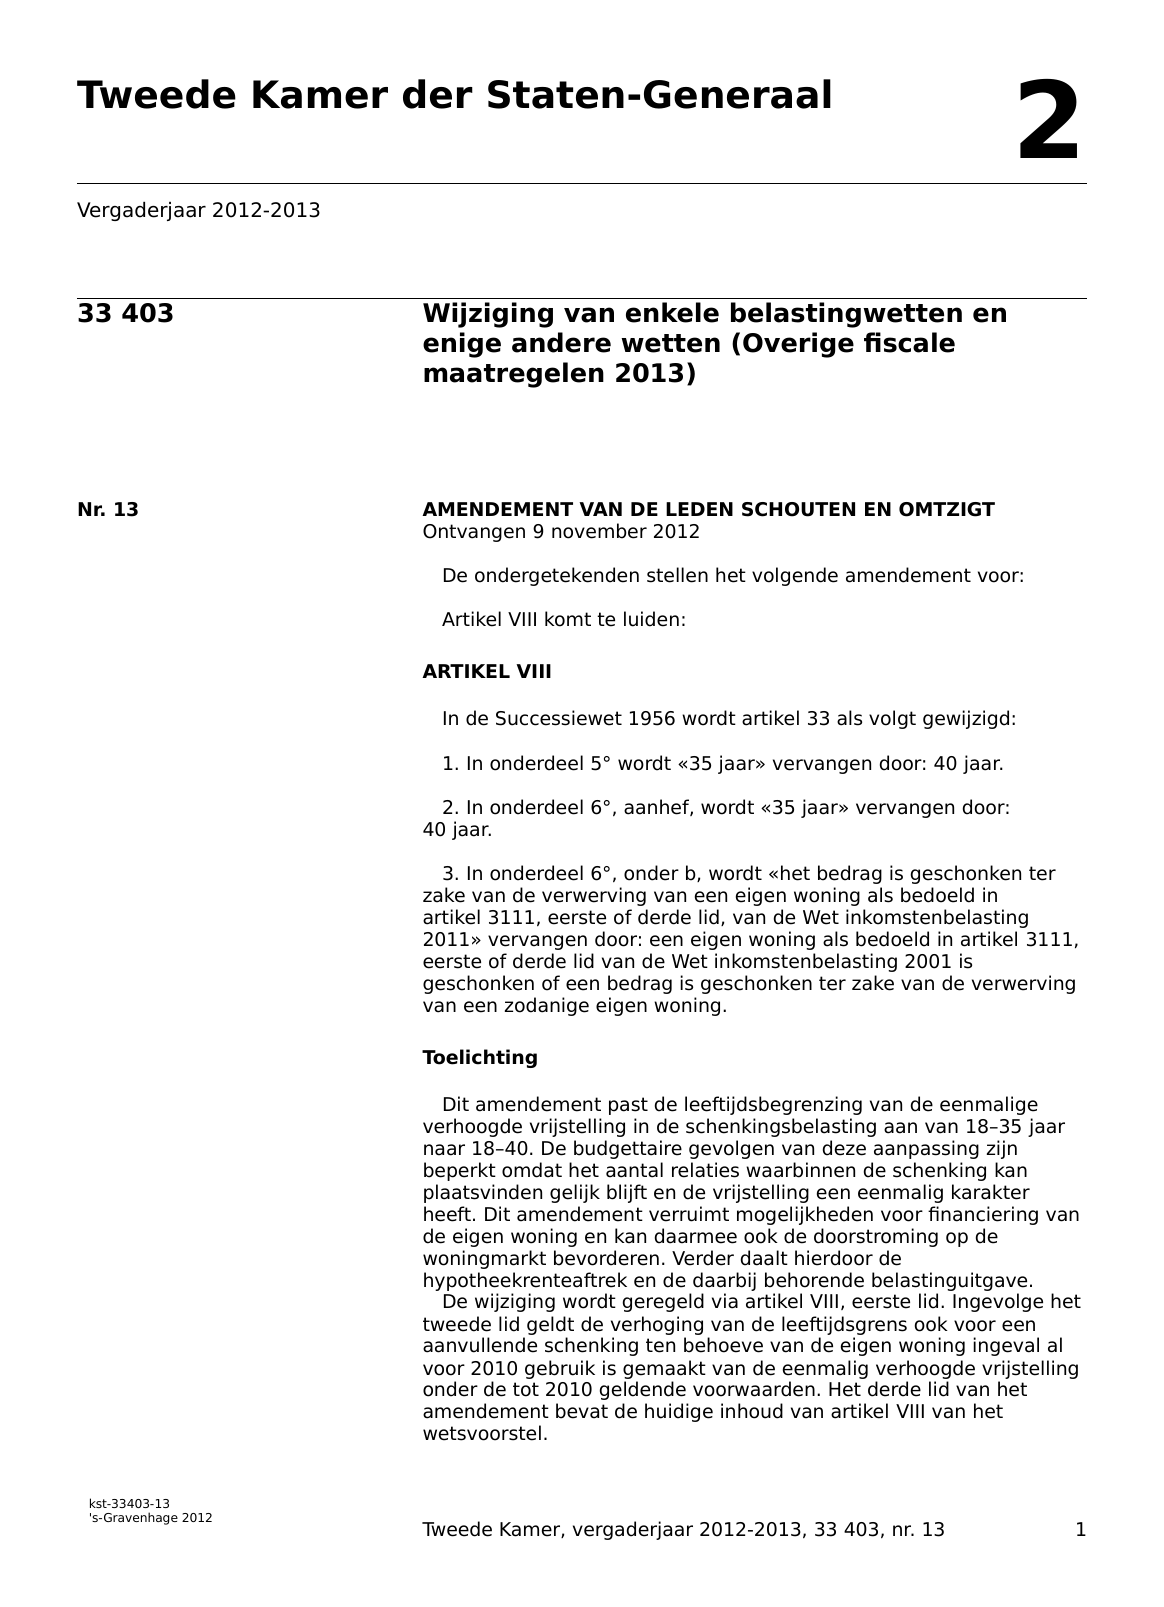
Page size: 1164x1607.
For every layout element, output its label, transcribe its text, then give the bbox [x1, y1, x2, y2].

text 3. In onderdeel 6°, onder b, wordt «het bedrag is geschonken ter zake van de verwerving van een eigen woning als bedoeld in artikel 3111, eerste of derde lid, van de Wet inkomstenbelasting 2011» vervangen door: een eigen woning als bedoeld in artikel 3111, eerste of derde lid van de Wet inkomstenbelasting 2001 is geschonken of een bedrag is geschonken ter zake van de verwerving van een zodanige eigen woning. [422, 863, 1087, 1017]
text Dit amendement past de leeftijdsbegrenzing van de eenmalige verhoogde vrijstelling in de schenkingsbelasting aan van 18–35 jaar naar 18–40. De budgettaire gevolgen van deze aanpassing zijn beperkt omdat het aantal relaties waarbinnen de schenking kan plaatsvinden gelijk blijft en de vrijstelling een eenmalig karakter heeft. Dit amendement verruimt mogelijkheden voor financiering van de eigen woning en kan daarmee ook de doorstroming op de woningmarkt bevorderen. Verder daalt hierdoor de hypotheekrenteaftrek en de daarbij behorende belastinguitgave. [422, 1094, 1087, 1291]
text Artikel VIII komt te luiden: [422, 609, 1087, 631]
subtitle 33 403 Wijziging van enkele belastingwetten en enige andere wetten (Overige fiscale maatregelen 2013) [77, 299, 1087, 388]
table_header 2 [886, 59, 1087, 183]
text Ontvangen 9 november 2012 [422, 521, 1087, 543]
text In de Successiewet 1956 wordt artikel 33 als volgt gewijzigd: [422, 708, 1087, 730]
text De wijziging wordt geregeld via artikel VIII, eerste lid. Ingevolge het tweede lid geldt de verhoging van de leeftijdsgrens ook voor een aanvullende schenking ten behoeve van de eigen woning ingeval al voor 2010 gebruik is gemaakt van de eenmalig verhoogde vrijstelling onder de tot 2010 geldende voorwaarden. Het derde lid van het amendement bevat de huidige inhoud van artikel VIII van het wetsvoorstel. [422, 1291, 1087, 1445]
table_cell Vergaderjaar 2012-2013 [77, 184, 1087, 298]
text 's-Gravenhage 2012 [88, 1511, 323, 1525]
text De ondergetekenden stellen het volgende amendement voor: [422, 565, 1087, 587]
text 1. In onderdeel 5° wordt «35 jaar» vervangen door: 40 jaar. [422, 752, 1087, 774]
subtitle Nr. 13 AMENDEMENT VAN DE LEDEN SCHOUTEN EN OMTZIGT [77, 499, 1087, 521]
table_header Tweede Kamer der Staten-Generaal [77, 59, 886, 183]
text kst-33403-13 [88, 1497, 323, 1511]
text 2. In onderdeel 6°, aanhef, wordt «35 jaar» vervangen door: 40 jaar. [422, 797, 1087, 841]
subtitle Toelichting [422, 1047, 1087, 1069]
subtitle ARTIKEL VIII [422, 661, 1087, 683]
